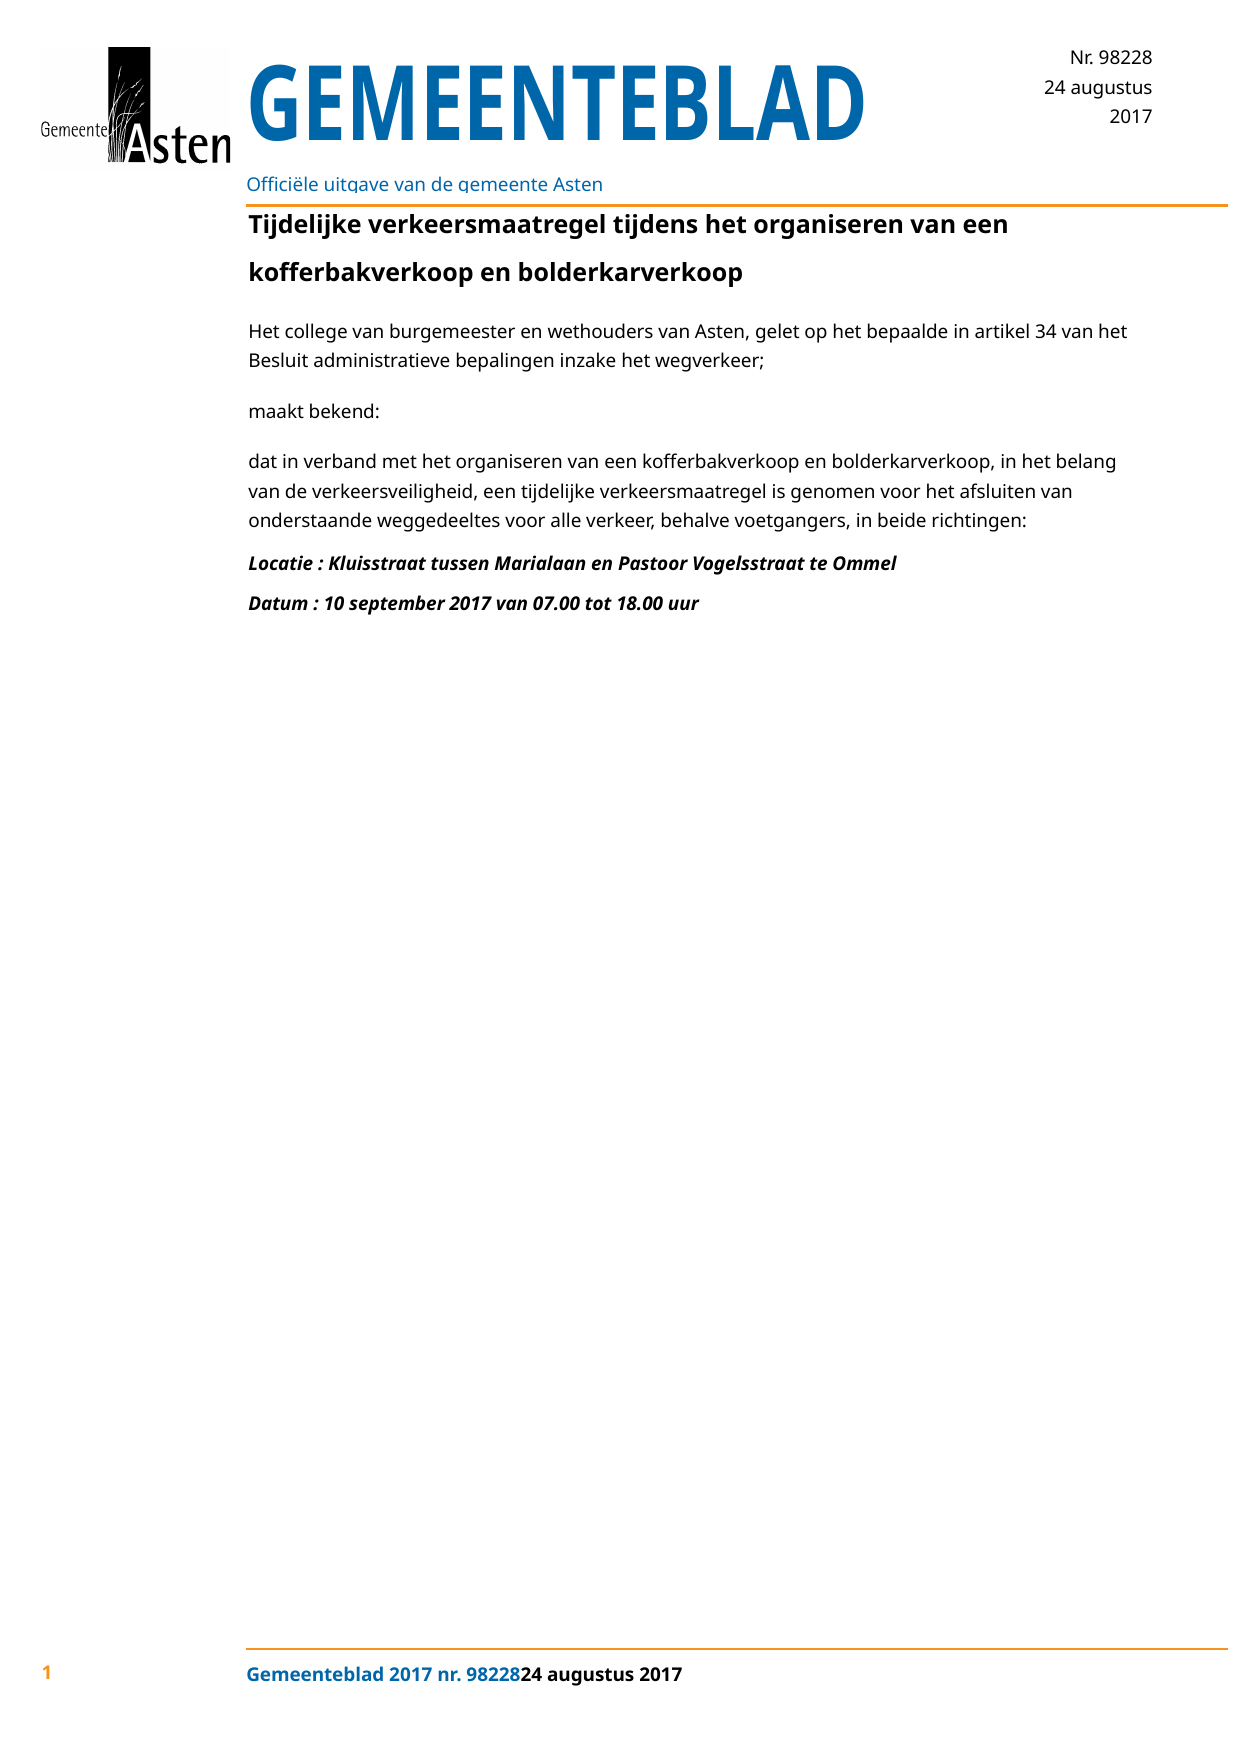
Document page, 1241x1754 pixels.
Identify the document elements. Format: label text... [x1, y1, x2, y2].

text dat in verband met het organiseren van een kofferbakverkoop en bolderkarverkoop, in het belang van de verkeersveiligheid, een tijdelijke verkeersmaatregel is genomen voor het afsluiten van onderstaande weggedeeltes voor alle verkeer, behalve voetgangers, in beide richtingen: [248, 448, 1152, 533]
picture [41, 47, 231, 172]
text Locatie : Kluisstraat tussen Marialaan en Pastoor Vogelsstraat te Ommel [248, 551, 1152, 576]
text Datum : 10 september 2017 van 07.00 tot 18.00 uur [248, 590, 1152, 616]
text Het college van burgemeester en wethouders van Asten, gelet op het bepaalde in artikel 34 van het Besluit administratieve bepalingen inzake het wegverkeer; [248, 318, 1152, 373]
text maakt bekend: [248, 398, 1152, 424]
text Tijdelijke verkeersmaatregel tijdens het organiseren van een kofferbakverkoop en bolderkarverkoop [248, 207, 1152, 288]
